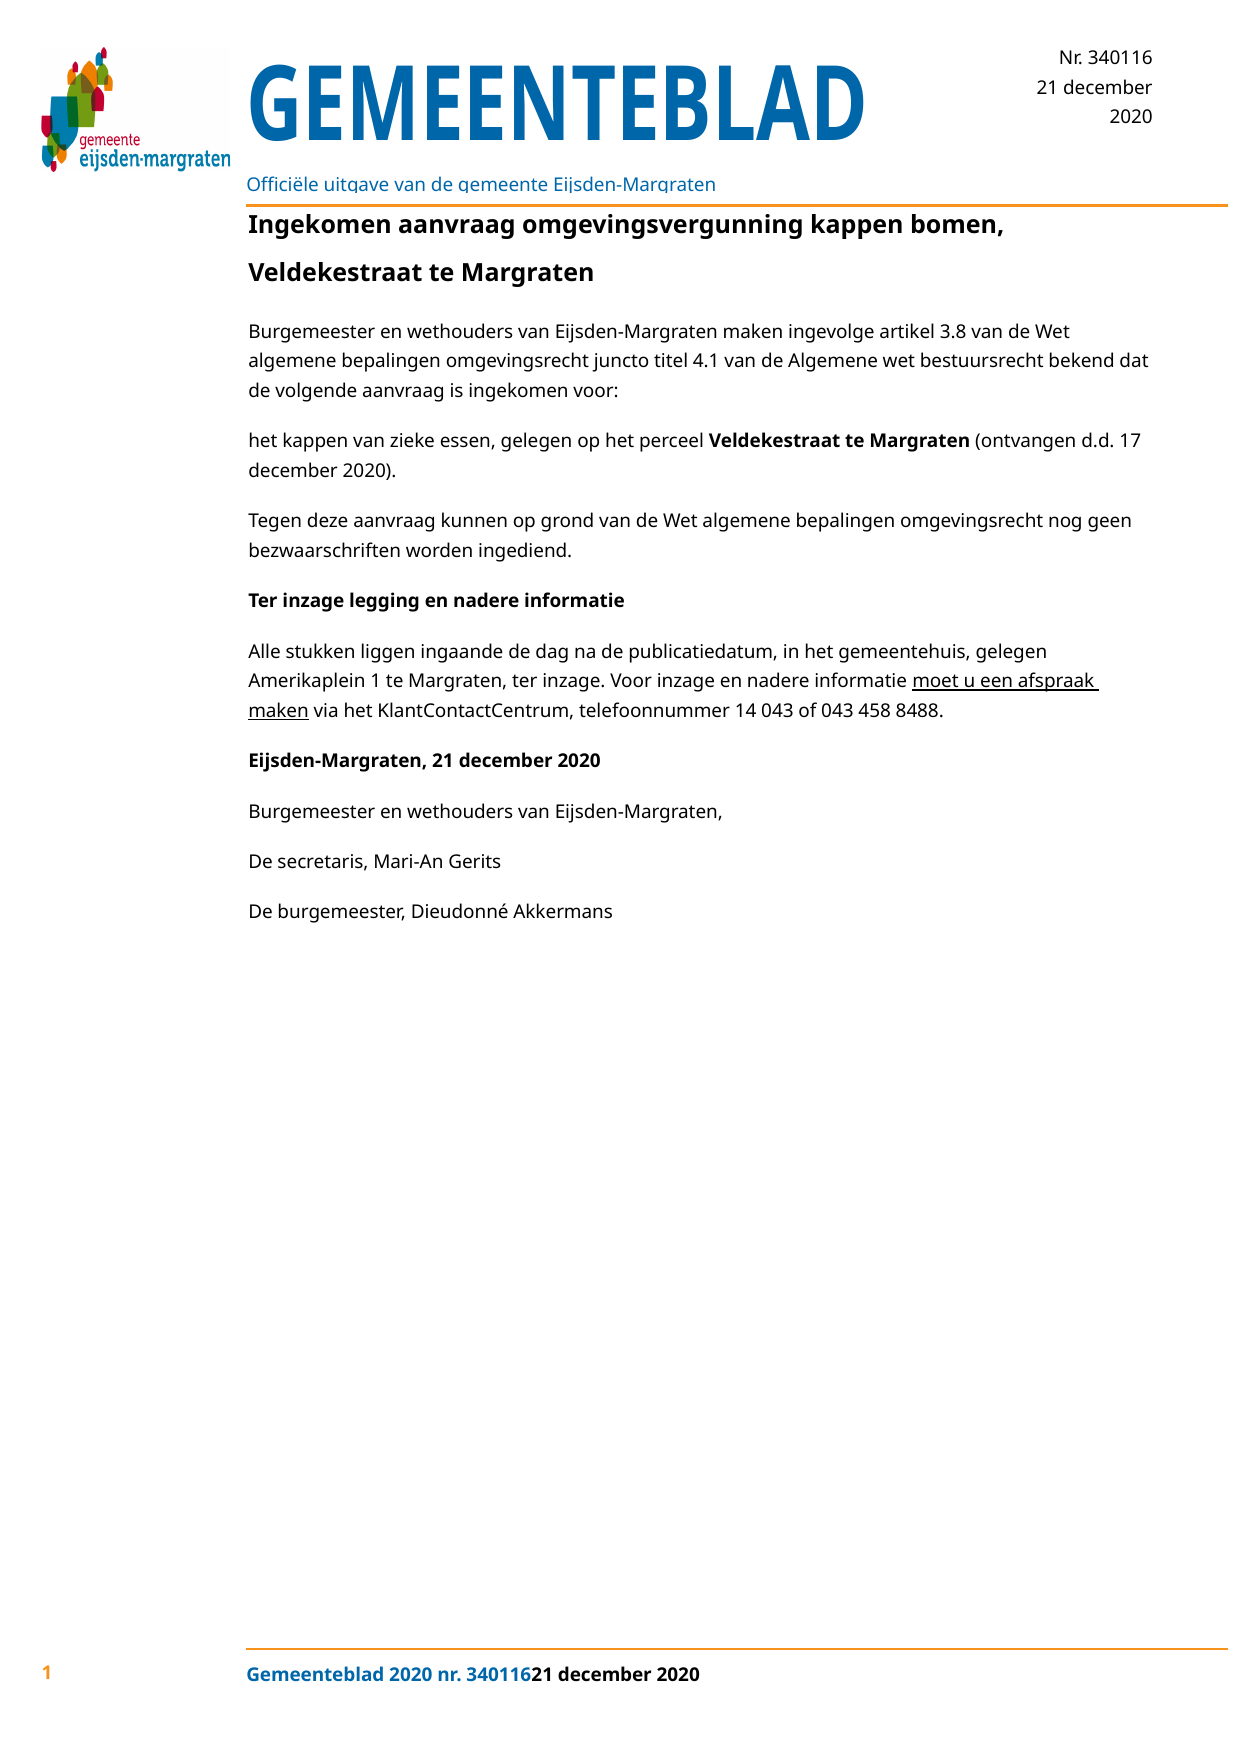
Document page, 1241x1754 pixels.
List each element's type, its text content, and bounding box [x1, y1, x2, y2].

text het kappen van zieke essen, gelegen op het perceel Veldekestraat te Margraten (ontvangen d.d. 17 december 2020). [248, 427, 1152, 483]
text De secretaris, Mari-An Gerits [248, 848, 1152, 874]
text Burgemeester en wethouders van Eijsden-Margraten, [248, 798, 1152, 824]
text Eijsden-Margraten, 21 december 2020 [248, 747, 1152, 773]
text Burgemeester en wethouders van Eijsden-Margraten maken ingevolge artikel 3.8 van de Wet algemene bepalingen omgevingsrecht juncto titel 4.1 van de Algemene wet bestuursrecht bekend dat de volgende aanvraag is ingekomen voor: [248, 318, 1152, 403]
text Alle stukken liggen ingaande de dag na de publicatiedatum, in het gemeentehuis, gelegen Amerikaplein 1 te Margraten, ter inzage. Voor inzage en nadere informatie moet u een afspraak maken via het KlantContactCentrum, telefoonnummer 14 043 of 043 458 8488. [248, 638, 1152, 723]
text Ter inzage legging en nadere informatie [248, 587, 1152, 613]
picture [41, 47, 231, 172]
text De burgemeester, Dieudonné Akkermans [248, 899, 1152, 924]
text Tegen deze aanvraag kunnen op grond van de Wet algemene bepalingen omgevingsrecht nog geen bezwaarschriften worden ingediend. [248, 507, 1152, 563]
text Ingekomen aanvraag omgevingsvergunning kappen bomen, Veldekestraat te Margraten [248, 207, 1152, 288]
